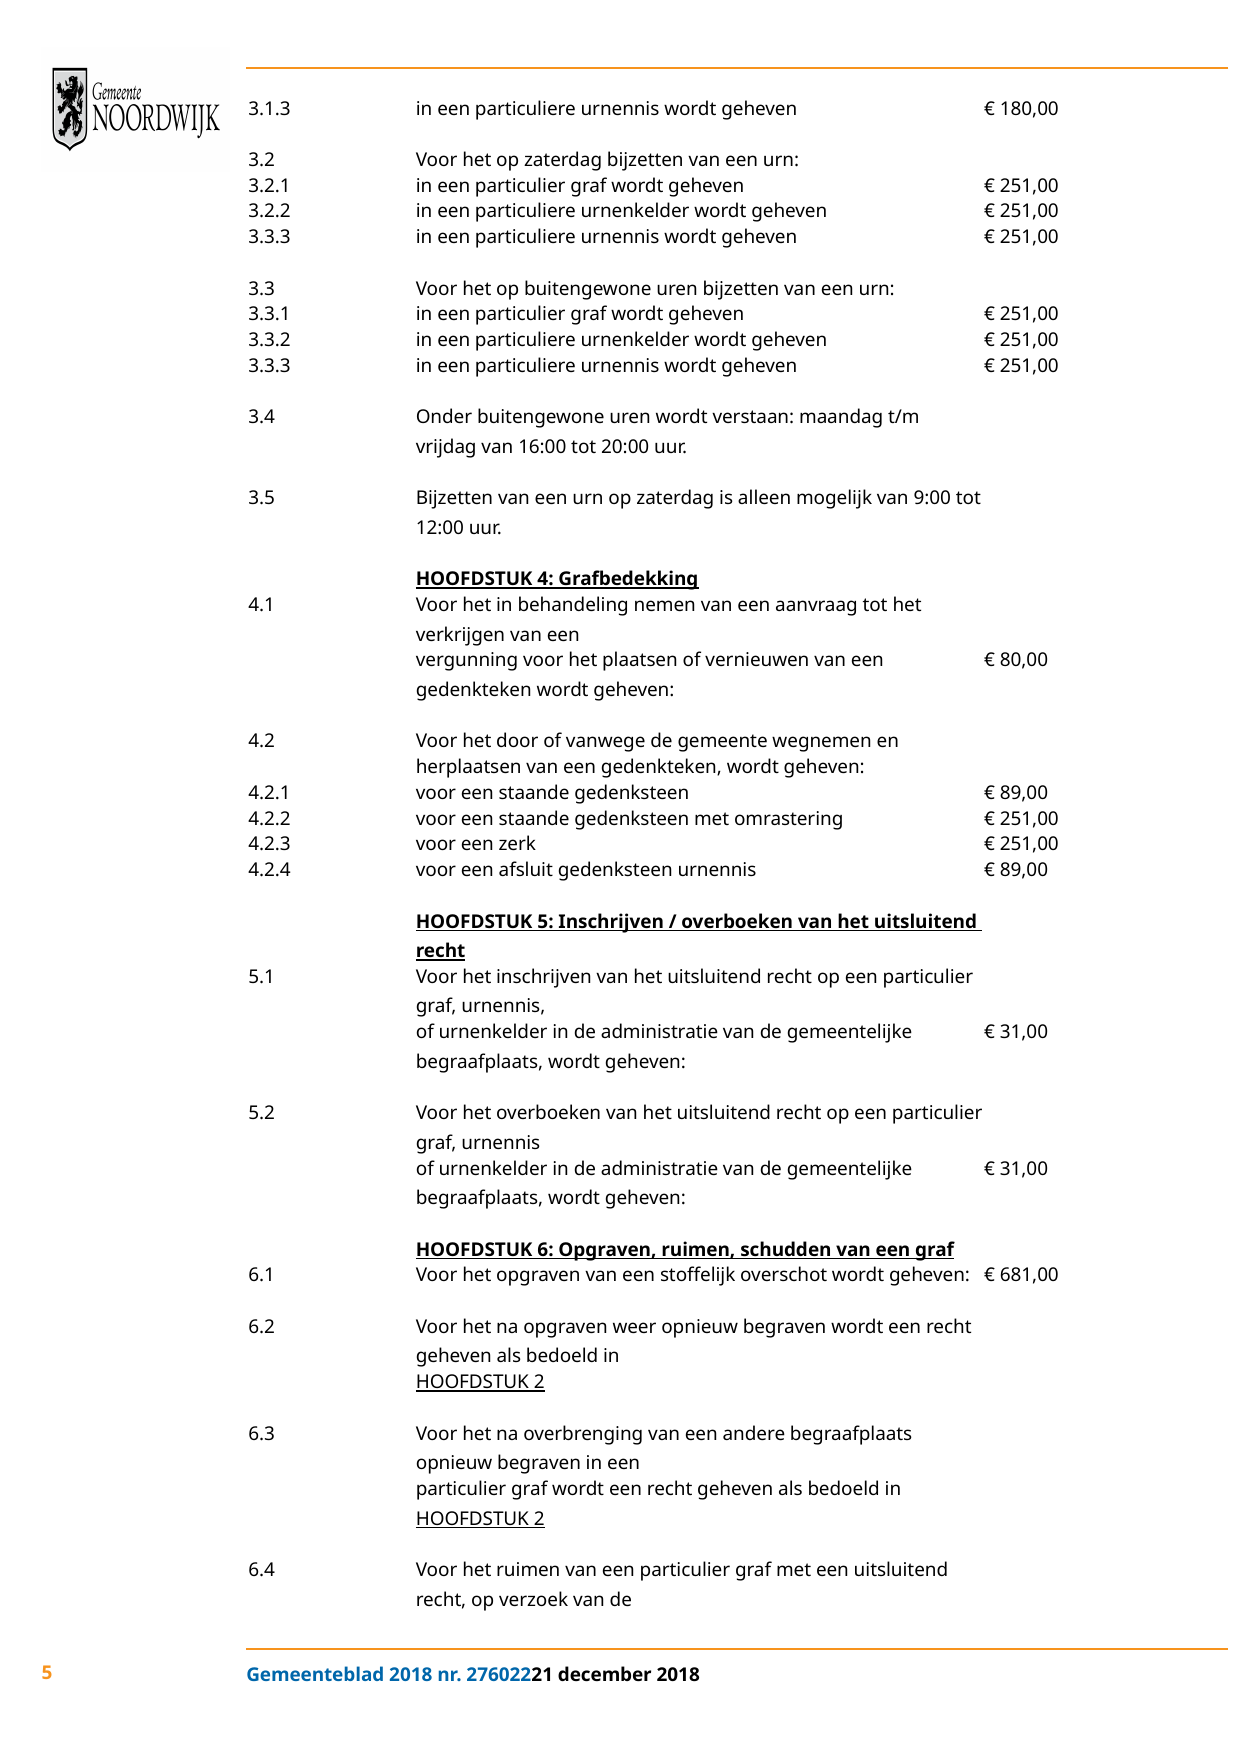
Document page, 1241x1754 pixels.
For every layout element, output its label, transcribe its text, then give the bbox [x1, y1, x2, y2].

table_cell € 31,00 [984, 1155, 1152, 1210]
table_cell voor een staande gedenksteen [416, 779, 984, 805]
table_cell [984, 146, 1152, 172]
table_cell 3.3.2 [248, 326, 416, 352]
table_cell Onder buitengewone uren wordt verstaan: maandag t/m vrijdag van 16:00 tot 20:00 uur. [416, 404, 984, 459]
table_cell 4.2.2 [248, 805, 416, 831]
table_cell in een particuliere urnenkelder wordt geheven [416, 326, 984, 352]
table_cell Voor het inschrijven van het uitsluitend recht op een particulier graf, urnennis, [416, 963, 984, 1018]
table_cell HOOFDSTUK 4: Grafbedekking [416, 566, 984, 591]
table_cell [984, 1475, 1152, 1530]
table_cell Voor het opgraven van een stoffelijk overschot wordt geheven: [416, 1262, 984, 1287]
table_cell € 251,00 [984, 198, 1152, 223]
table_cell € 89,00 [984, 779, 1152, 805]
table_cell [984, 1368, 1152, 1394]
table_cell [416, 378, 984, 403]
table_cell [984, 540, 1152, 566]
table_cell [248, 1530, 416, 1556]
table_cell [248, 1210, 416, 1236]
table_cell [248, 1475, 416, 1530]
table_cell [984, 1556, 1152, 1611]
table_cell 3.3.3 [248, 352, 416, 378]
table_cell 6.1 [248, 1262, 416, 1287]
table_cell 4.1 [248, 591, 416, 647]
table_cell [984, 908, 1152, 963]
table_cell [416, 1210, 984, 1236]
table_cell [248, 754, 416, 779]
table_cell [984, 1394, 1152, 1420]
table_cell [984, 1287, 1152, 1313]
table_cell [984, 754, 1152, 779]
table_cell [248, 908, 416, 963]
table_cell [248, 249, 416, 275]
table_cell [416, 121, 984, 146]
table_cell 3.5 [248, 485, 416, 540]
table_cell [416, 1394, 984, 1420]
table_cell [248, 121, 416, 146]
table_cell HOOFDSTUK 2 [416, 1368, 984, 1394]
table_cell [416, 882, 984, 908]
table_cell [984, 591, 1152, 647]
table_cell [248, 566, 416, 591]
table_cell [984, 702, 1152, 728]
table_cell [984, 882, 1152, 908]
table_cell [984, 459, 1152, 484]
table_cell [416, 1530, 984, 1556]
table_cell 4.2.1 [248, 779, 416, 805]
table_cell [248, 702, 416, 728]
table_cell € 251,00 [984, 301, 1152, 326]
table_cell [984, 121, 1152, 146]
table_cell 3.2 [248, 146, 416, 172]
table_cell € 251,00 [984, 352, 1152, 378]
table_cell HOOFDSTUK 5: Inschrijven / overboeken van het uitsluitend recht [416, 908, 984, 963]
table_cell 3.3 [248, 275, 416, 301]
table_cell [416, 702, 984, 728]
table_cell [984, 963, 1152, 1018]
table_cell [984, 1100, 1152, 1155]
table_cell € 251,00 [984, 805, 1152, 831]
table_cell Voor het op zaterdag bijzetten van een urn: [416, 146, 984, 172]
table_cell [416, 540, 984, 566]
table_cell € 31,00 [984, 1019, 1152, 1074]
table_cell € 80,00 [984, 647, 1152, 702]
table_cell [248, 1074, 416, 1099]
table_cell Voor het na opgraven weer opnieuw begraven wordt een recht geheven als bedoeld in [416, 1313, 984, 1368]
table_cell € 251,00 [984, 326, 1152, 352]
table_cell [984, 249, 1152, 275]
table_cell voor een staande gedenksteen met omrastering [416, 805, 984, 831]
table_cell 5.1 [248, 963, 416, 1018]
table_cell Bijzetten van een urn op zaterdag is alleen mogelijk van 9:00 tot 12:00 uur. [416, 485, 984, 540]
table_cell 3.2.2 [248, 198, 416, 223]
table_cell Voor het overboeken van het uitsluitend recht op een particulier graf, urnennis [416, 1100, 984, 1155]
table_cell [416, 249, 984, 275]
table_cell HOOFDSTUK 6: Opgraven, ruimen, schudden van een graf [416, 1236, 984, 1262]
table_cell [248, 378, 416, 403]
table_cell particulier graf wordt een recht geheven als bedoeld in HOOFDSTUK 2 [416, 1475, 984, 1530]
table_cell Voor het op buitengewone uren bijzetten van een urn: [416, 275, 984, 301]
table_cell [248, 1155, 416, 1210]
table_cell [248, 882, 416, 908]
table_cell Voor het ruimen van een particulier graf met een uitsluitend recht, op verzoek van de [416, 1556, 984, 1611]
table_cell in een particuliere urnenkelder wordt geheven [416, 198, 984, 223]
table_cell 3.3.3 [248, 224, 416, 249]
table_cell € 251,00 [984, 831, 1152, 856]
table_cell [984, 566, 1152, 591]
table_cell [416, 459, 984, 484]
table_cell [416, 1287, 984, 1313]
table_cell [248, 459, 416, 484]
table_cell € 251,00 [984, 172, 1152, 198]
table_cell [416, 1074, 984, 1099]
table_cell 6.3 [248, 1420, 416, 1475]
table_cell Voor het door of vanwege de gemeente wegnemen en [416, 728, 984, 753]
table_cell in een particuliere urnennis wordt geheven [416, 95, 984, 121]
table_cell [248, 540, 416, 566]
table_cell [984, 1210, 1152, 1236]
table_cell 6.2 [248, 1313, 416, 1368]
table_cell [984, 728, 1152, 753]
picture [41, 47, 231, 172]
table_cell [248, 1368, 416, 1394]
table_cell 4.2 [248, 728, 416, 753]
table_cell [248, 1236, 416, 1262]
table_cell € 89,00 [984, 856, 1152, 882]
table_cell [984, 378, 1152, 403]
table_cell voor een zerk [416, 831, 984, 856]
table_cell 3.1.3 [248, 95, 416, 121]
table_cell [984, 404, 1152, 459]
table_cell in een particulier graf wordt geheven [416, 301, 984, 326]
table_cell [248, 1394, 416, 1420]
table_cell herplaatsen van een gedenkteken, wordt geheven: [416, 754, 984, 779]
table_cell 3.4 [248, 404, 416, 459]
table_cell [248, 647, 416, 702]
table_cell [984, 1313, 1152, 1368]
table_cell Voor het in behandeling nemen van een aanvraag tot het verkrijgen van een [416, 591, 984, 647]
table_cell 3.2.1 [248, 172, 416, 198]
table_cell [248, 1019, 416, 1074]
table_cell 4.2.3 [248, 831, 416, 856]
table_cell of urnenkelder in de administratie van de gemeentelijke begraafplaats, wordt geheven: [416, 1155, 984, 1210]
table_cell in een particuliere urnennis wordt geheven [416, 352, 984, 378]
table_cell [984, 275, 1152, 301]
table_cell of urnenkelder in de administratie van de gemeentelijke begraafplaats, wordt geheven: [416, 1019, 984, 1074]
table_cell [984, 1530, 1152, 1556]
table_cell in een particuliere urnennis wordt geheven [416, 224, 984, 249]
table_cell voor een afsluit gedenksteen urnennis [416, 856, 984, 882]
table_cell vergunning voor het plaatsen of vernieuwen van een gedenkteken wordt geheven: [416, 647, 984, 702]
table_cell € 681,00 [984, 1262, 1152, 1287]
table_cell [984, 1420, 1152, 1475]
table_cell 5.2 [248, 1100, 416, 1155]
table_cell [984, 1236, 1152, 1262]
table_cell € 251,00 [984, 224, 1152, 249]
table_cell Voor het na overbrenging van een andere begraafplaats opnieuw begraven in een [416, 1420, 984, 1475]
table_cell 4.2.4 [248, 856, 416, 882]
table_cell in een particulier graf wordt geheven [416, 172, 984, 198]
table_cell 6.4 [248, 1556, 416, 1611]
table_cell 3.3.1 [248, 301, 416, 326]
table_cell [248, 1287, 416, 1313]
table_cell € 180,00 [984, 95, 1152, 121]
table_cell [984, 485, 1152, 540]
table_cell [984, 1074, 1152, 1099]
